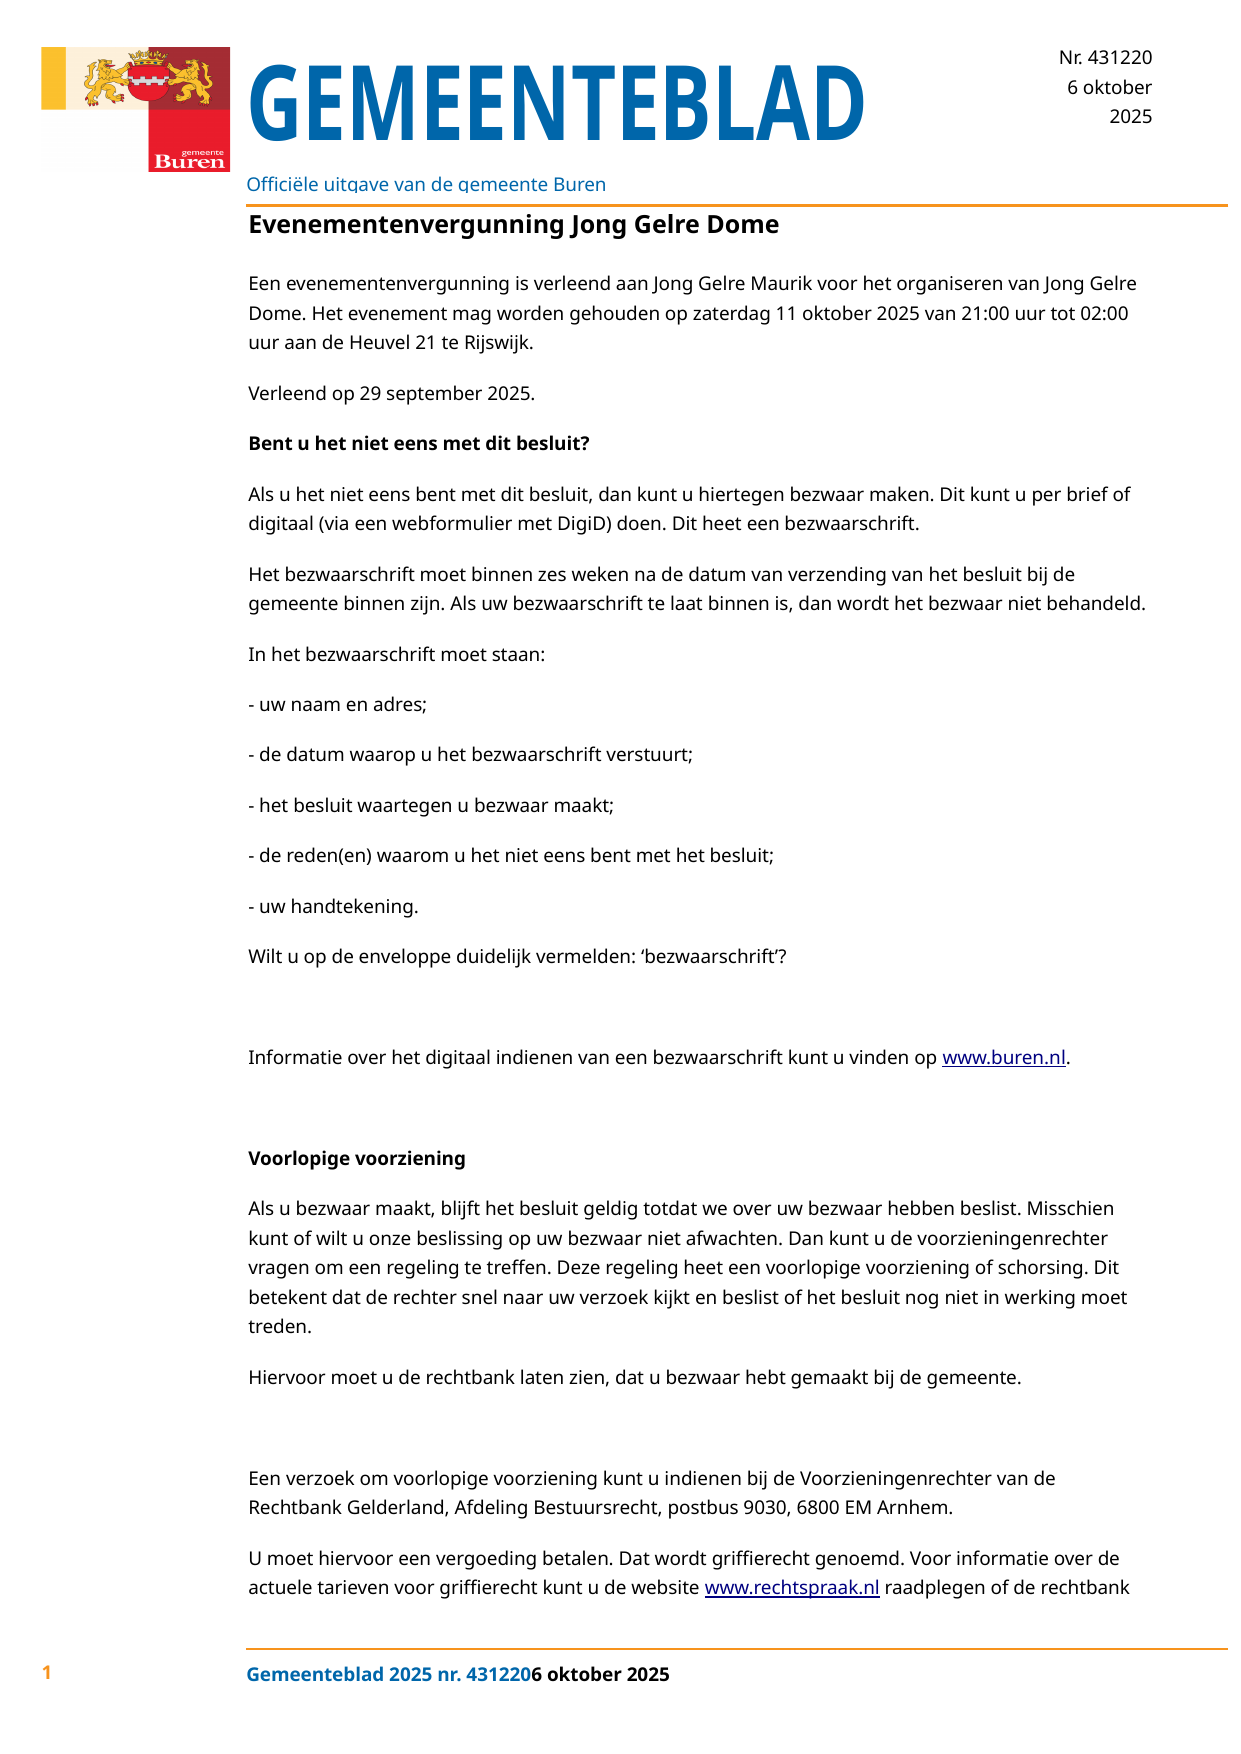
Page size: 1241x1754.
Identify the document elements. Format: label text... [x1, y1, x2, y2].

text Wilt u op de enveloppe duidelijk vermelden: ‘bezwaarschrift’? [248, 943, 1152, 969]
text Evenementenvergunning Jong Gelre Dome [248, 207, 1152, 241]
text - uw handtekening. [248, 893, 1152, 918]
text - de reden(en) waarom u het niet eens bent met het besluit; [248, 842, 1152, 868]
text Bent u het niet eens met dit besluit? [248, 430, 1152, 456]
text Als u bezwaar maakt, blijft het besluit geldig totdat we over uw bezwaar hebben beslist. Misschien kunt of wilt u onze beslissing op uw bezwaar niet afwachten. Dan kunt u de voorzieningenrechter vragen om een regeling te treffen. Deze regeling heet een voorlopige voorziening of schorsing. Dit betekent dat de rechter snel naar uw verzoek kijkt en beslist of het besluit nog niet in werking moet treden. [248, 1195, 1152, 1339]
text Het bezwaarschrift moet binnen zes weken na de datum van verzending van het besluit bij de gemeente binnen zijn. Als uw bezwaarschrift te laat binnen is, dan wordt het bezwaar niet behandeld. [248, 561, 1152, 616]
text Verleend op 29 september 2025. [248, 380, 1152, 406]
text Als u het niet eens bent met dit besluit, dan kunt u hiertegen bezwaar maken. Dit kunt u per brief of digitaal (via een webformulier met DigiD) doen. Dit heet een bezwaarschrift. [248, 481, 1152, 536]
text U moet hiervoor een vergoeding betalen. Dat wordt griffierecht genoemd. Voor informatie over de actuele tarieven voor griffierecht kunt u de website www.rechtspraak.nl raadplegen of de rechtbank [248, 1545, 1152, 1600]
text Hiervoor moet u de rechtbank laten zien, dat u bezwaar hebt gemaakt bij de gemeente. [248, 1364, 1152, 1390]
text Voorlopige voorziening [248, 1145, 1152, 1171]
text - de datum waarop u het bezwaarschrift verstuurt; [248, 742, 1152, 767]
text Een evenementenvergunning is verleend aan Jong Gelre Maurik voor het organiseren van Jong Gelre Dome. Het evenement mag worden gehouden op zaterdag 11 oktober 2025 van 21:00 uur tot 02:00 uur aan de Heuvel 21 te Rijswijk. [248, 270, 1152, 355]
text - het besluit waartegen u bezwaar maakt; [248, 792, 1152, 818]
text In het bezwaarschrift moet staan: [248, 641, 1152, 666]
picture [41, 47, 231, 172]
text - uw naam en adres; [248, 691, 1152, 717]
text Een verzoek om voorlopige voorziening kunt u indienen bij de Voorzieningenrechter van de Rechtbank Gelderland, Afdeling Bestuursrecht, postbus 9030, 6800 EM Arnhem. [248, 1465, 1152, 1520]
text Informatie over het digitaal indienen van een bezwaarschrift kunt u vinden op www.buren.nl. [248, 1044, 1152, 1070]
